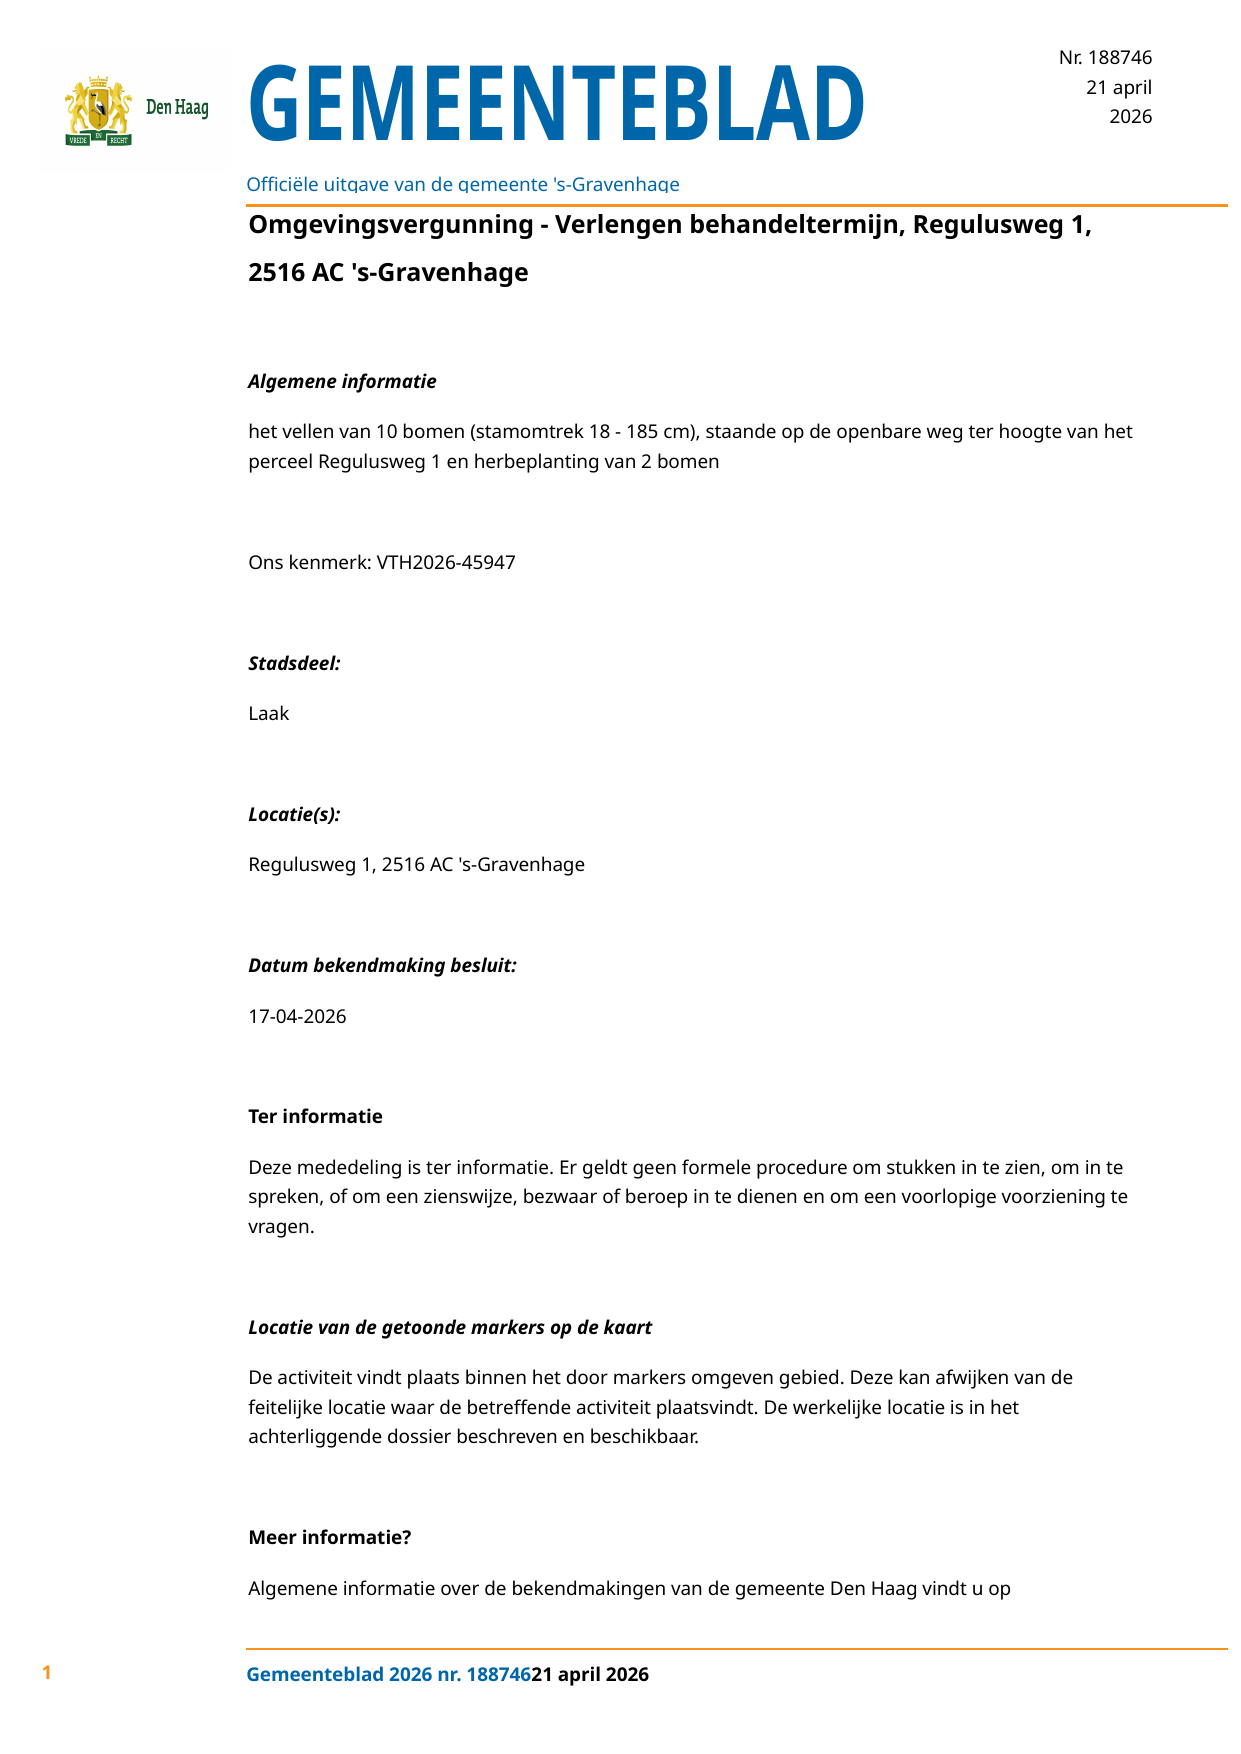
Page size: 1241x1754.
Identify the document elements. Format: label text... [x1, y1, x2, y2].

text Deze mededeling is ter informatie. Er geldt geen formele procedure om stukken in te zien, om in te spreken, of om een zienswijze, bezwaar of beroep in te dienen en om een voorlopige voorziening te vragen. [248, 1154, 1152, 1239]
text De activiteit vindt plaats binnen het door markers omgeven gebied. Deze kan afwijken van de feitelijke locatie waar de betreffende activiteit plaatsvindt. De werkelijke locatie is in het achterliggende dossier beschreven en beschikbaar. [248, 1364, 1152, 1449]
text Stadsdeel: [248, 650, 1152, 676]
text Datum bekendmaking besluit: [248, 952, 1152, 978]
text Laak [248, 700, 1152, 726]
text Omgevingsvergunning - Verlengen behandeltermijn, Regulusweg 1, 2516 AC 's-Gravenhage [248, 207, 1152, 288]
text Locatie(s): [248, 801, 1152, 827]
text Ons kenmerk: VTH2026-45947 [248, 549, 1152, 575]
text Ter informatie [248, 1104, 1152, 1129]
text Algemene informatie [248, 368, 1152, 394]
text Regulusweg 1, 2516 AC 's-Gravenhage [248, 852, 1152, 877]
text Locatie van de getoonde markers op de kaart [248, 1314, 1152, 1340]
text het vellen van 10 bomen (stamomtrek 18 - 185 cm), staande op de openbare weg ter hoogte van het perceel Regulusweg 1 en herbeplanting van 2 bomen [248, 419, 1152, 474]
text Meer informatie? [248, 1524, 1152, 1550]
picture [41, 47, 231, 172]
text 17-04-2026 [248, 1003, 1152, 1029]
text Algemene informatie over de bekendmakingen van de gemeente Den Haag vindt u op [248, 1575, 1152, 1601]
